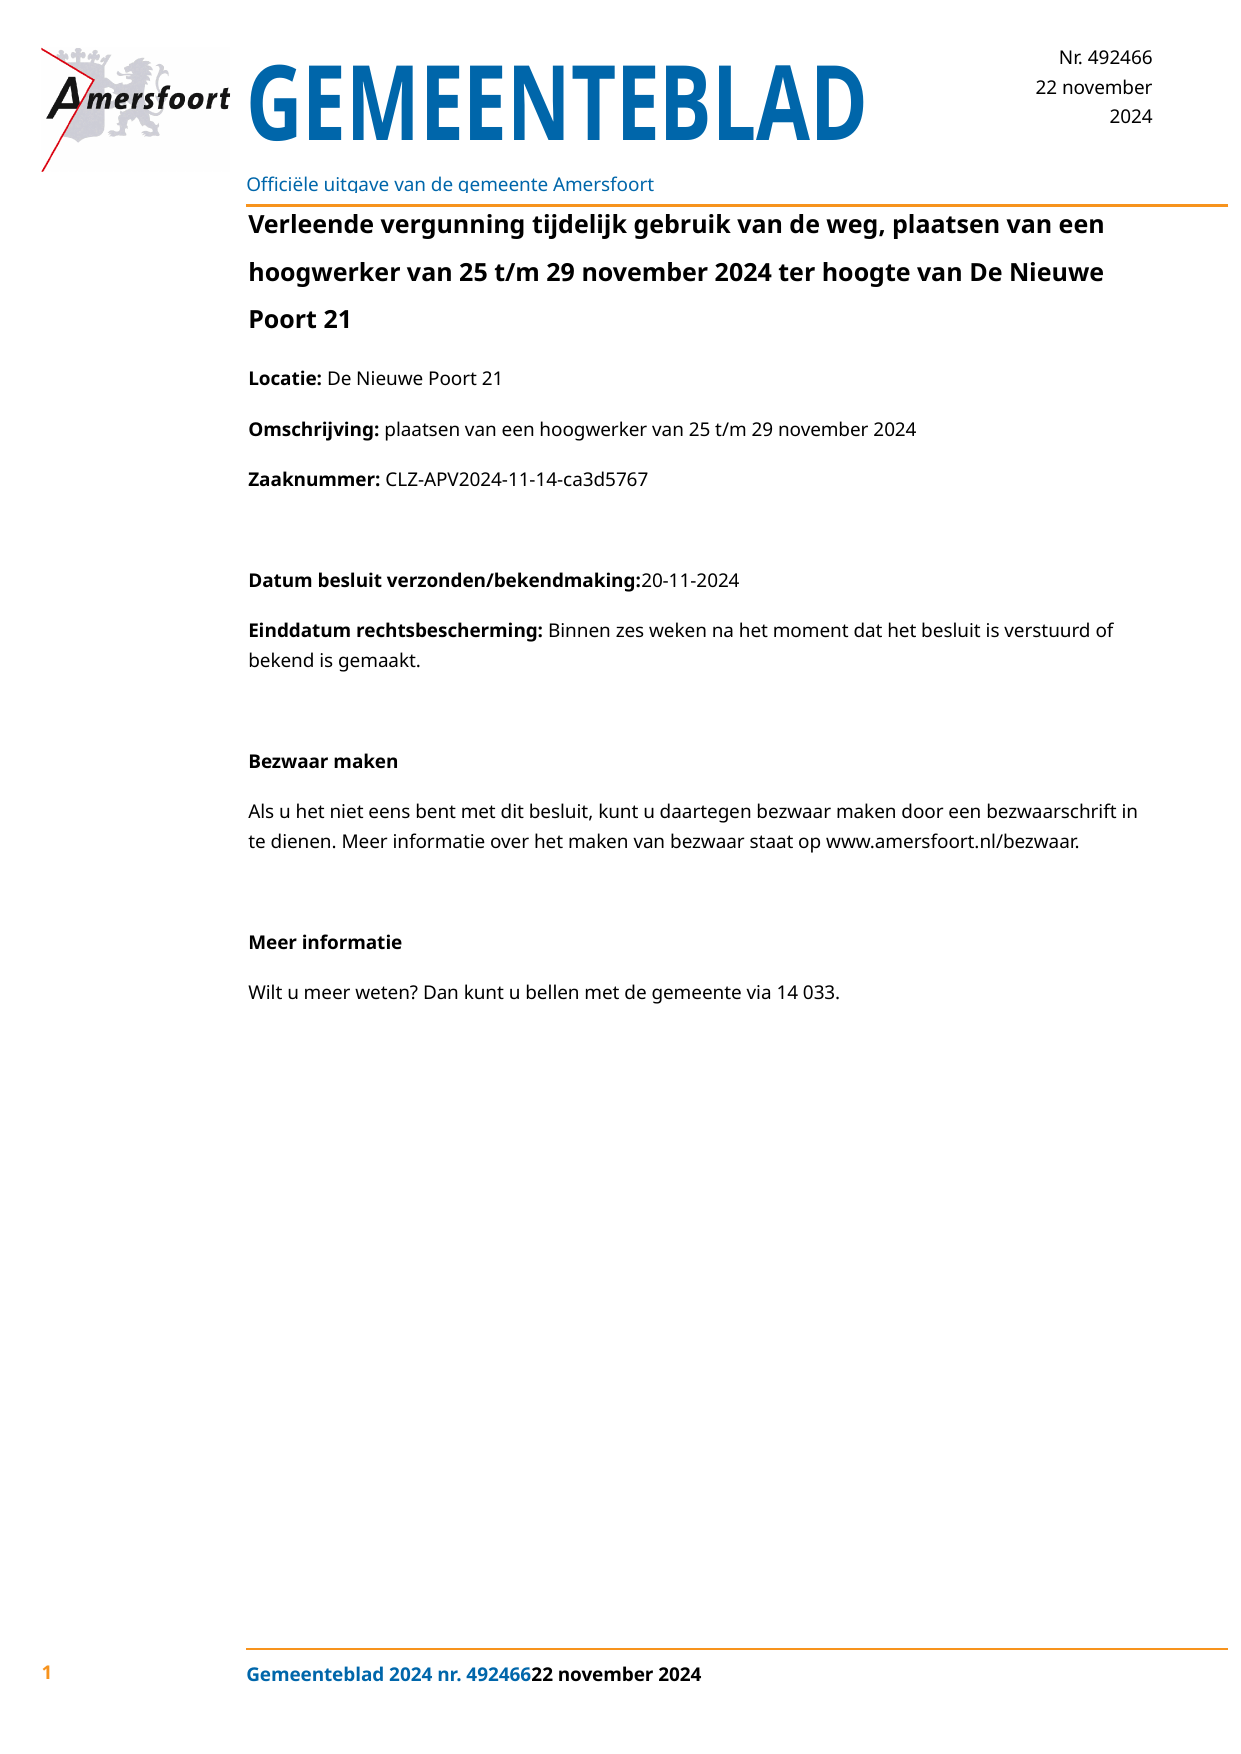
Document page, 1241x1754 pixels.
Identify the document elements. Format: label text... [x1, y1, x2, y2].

text Wilt u meer weten? Dan kunt u bellen met de gemeente via 14 033. [248, 979, 1152, 1005]
text Als u het niet eens bent met dit besluit, kunt u daartegen bezwaar maken door een bezwaarschrift in te dienen. Meer informatie over het maken van bezwaar staat op www.amersfoort.nl/bezwaar. [248, 798, 1152, 854]
text Bezwaar maken [248, 748, 1152, 774]
text Datum besluit verzonden/bekendmaking:20-11-2024 [248, 567, 1152, 593]
text Meer informatie [248, 929, 1152, 954]
picture [41, 47, 231, 172]
text Omschrijving: plaatsen van een hoogwerker van 25 t/m 29 november 2024 [248, 416, 1152, 442]
text Verleende vergunning tijdelijk gebruik van de weg, plaatsen van een hoogwerker van 25 t/m 29 november 2024 ter hoogte van De Nieuwe Poort 21 [248, 207, 1152, 336]
text Zaaknummer: CLZ-APV2024-11-14-ca3d5767 [248, 466, 1152, 492]
text Einddatum rechtsbescherming: Binnen zes weken na het moment dat het besluit is verstuurd of bekend is gemaakt. [248, 618, 1152, 673]
text Locatie: De Nieuwe Poort 21 [248, 366, 1152, 391]
